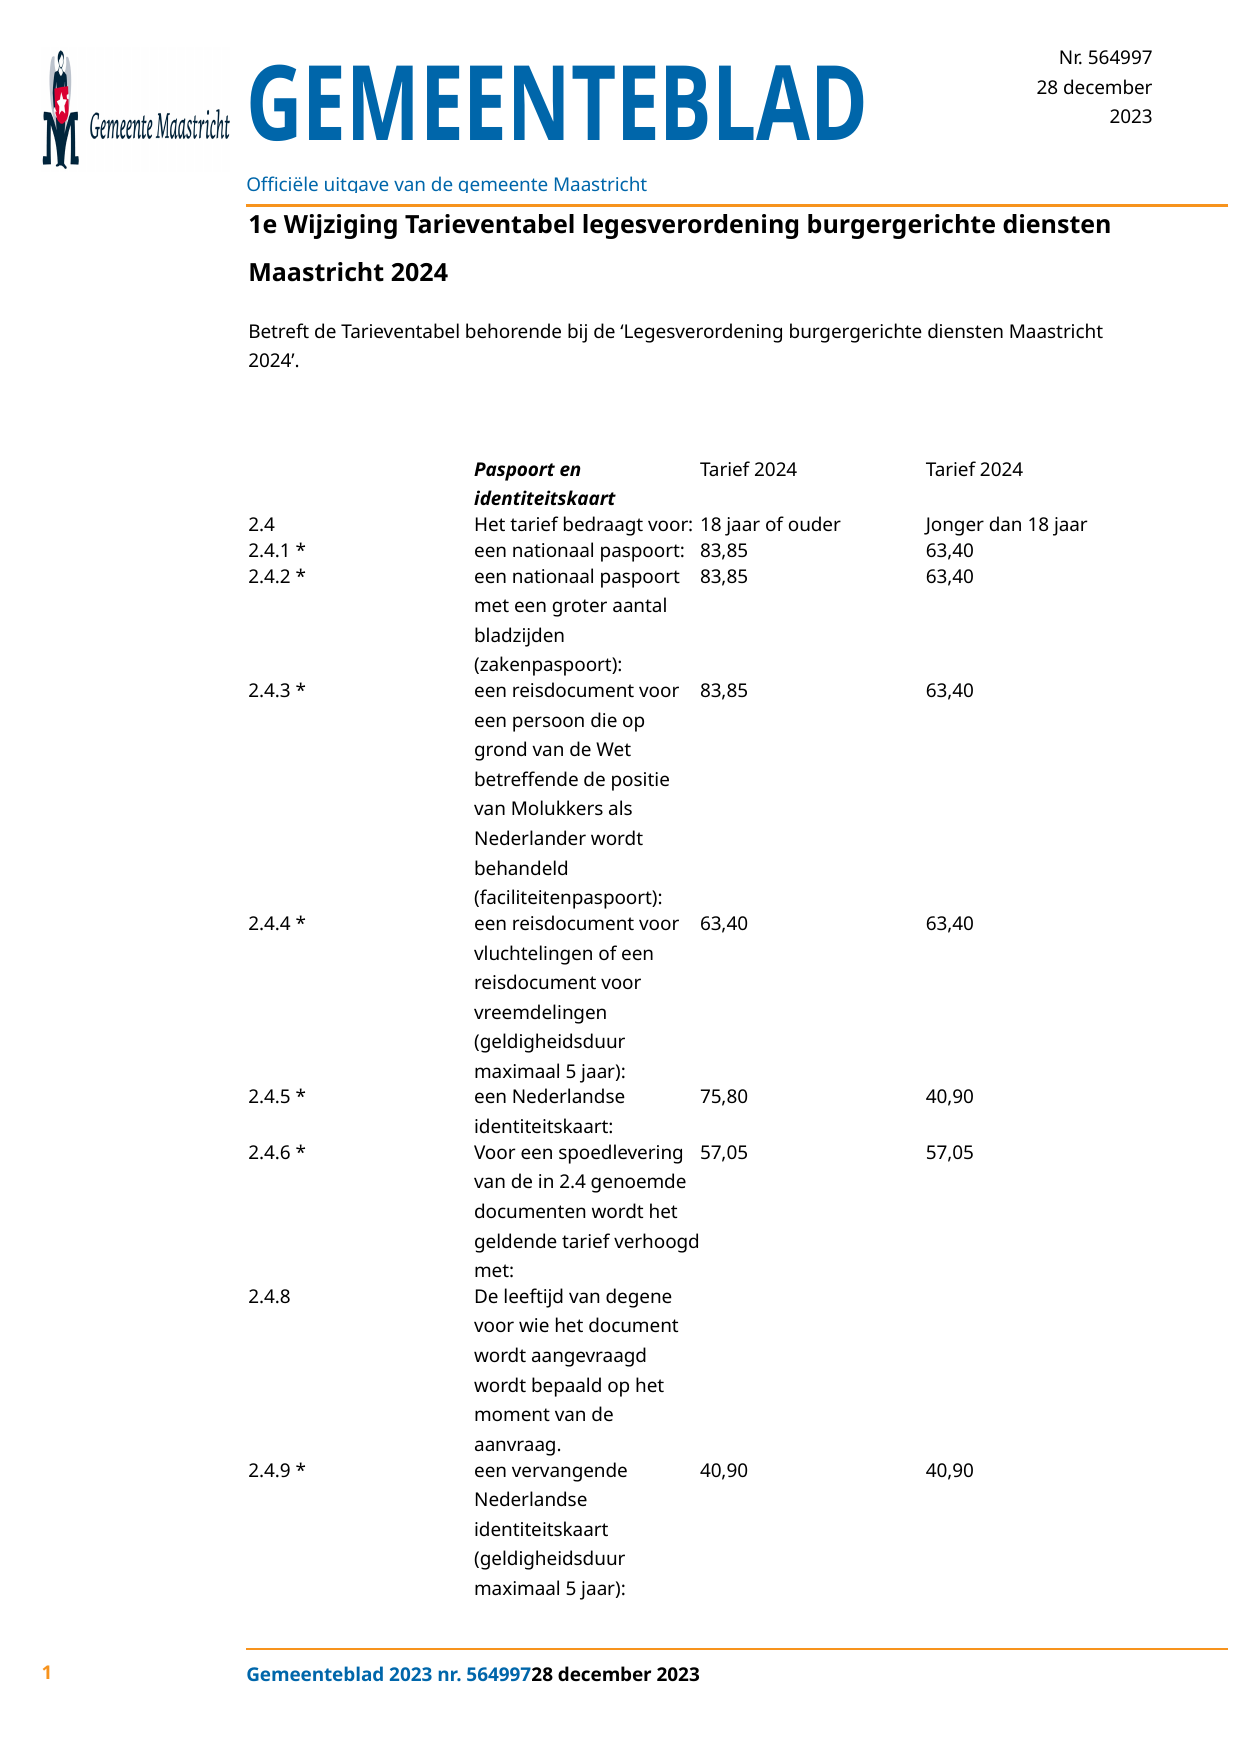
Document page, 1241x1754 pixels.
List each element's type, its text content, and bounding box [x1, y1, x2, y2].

table_header [248, 456, 474, 511]
table_cell 75,80 [700, 1084, 926, 1139]
table_cell 83,85 [700, 677, 926, 910]
table_cell Jonger dan 18 jaar [926, 511, 1152, 537]
table_cell 40,90 [926, 1084, 1152, 1139]
table_cell een reisdocument voor vluchtelingen of een reisdocument voor vreemdelingen (geldigheidsduur maximaal 5 jaar): [474, 910, 700, 1084]
table_cell 57,05 [926, 1139, 1152, 1283]
table_cell 2.4.2 * [248, 563, 474, 677]
table_cell 18 jaar of ouder [700, 511, 926, 537]
table_cell 40,90 [700, 1457, 926, 1601]
text Betreft de Tarieventabel behorende bij de ‘Legesverordening burgergerichte diensten Maastricht 2024’. [248, 318, 1152, 373]
table_cell 63,40 [926, 537, 1152, 563]
table_cell 2.4.1 * [248, 537, 474, 563]
table_cell 2.4.5 * [248, 1084, 474, 1139]
table_header Tarief 2024 [926, 456, 1152, 511]
table_cell een nationaal paspoort: [474, 537, 700, 563]
table_cell 2.4.6 * [248, 1139, 474, 1283]
table_cell 63,40 [700, 910, 926, 1084]
table_cell 83,85 [700, 537, 926, 563]
table_cell [926, 1283, 1152, 1457]
table_cell 57,05 [700, 1139, 926, 1283]
table_cell Voor een spoedlevering van de in 2.4 genoemde documenten wordt het geldende tarief verhoogd met: [474, 1139, 700, 1283]
table_cell een reisdocument voor een persoon die op grond van de Wet betreffende de positie van Molukkers als Nederlander wordt behandeld (faciliteitenpaspoort): [474, 677, 700, 910]
table_cell een Nederlandse identiteitskaart: [474, 1084, 700, 1139]
table_header Tarief 2024 [700, 456, 926, 511]
table_cell een vervangende Nederlandse identiteitskaart (geldigheidsduur maximaal 5 jaar): [474, 1457, 700, 1601]
table_cell 2.4 [248, 511, 474, 537]
table_cell [700, 1283, 926, 1457]
table_cell 63,40 [926, 677, 1152, 910]
picture [41, 47, 231, 172]
table_cell De leeftijd van degene voor wie het document wordt aangevraagd wordt bepaald op het moment van de aanvraag. [474, 1283, 700, 1457]
table_cell 83,85 [700, 563, 926, 677]
table_cell 2.4.4 * [248, 910, 474, 1084]
table_cell 2.4.3 * [248, 677, 474, 910]
text 1e Wijziging Tarieventabel legesverordening burgergerichte diensten Maastricht 2024 [248, 207, 1152, 288]
table_cell 40,90 [926, 1457, 1152, 1601]
table_cell 63,40 [926, 910, 1152, 1084]
table_cell een nationaal paspoort met een groter aantal bladzijden (zakenpaspoort): [474, 563, 700, 677]
table_cell 63,40 [926, 563, 1152, 677]
table_header Paspoort en identiteitskaart [474, 456, 700, 511]
table_cell 2.4.8 [248, 1283, 474, 1457]
table_cell 2.4.9 * [248, 1457, 474, 1601]
table_cell Het tarief bedraagt voor: [474, 511, 700, 537]
